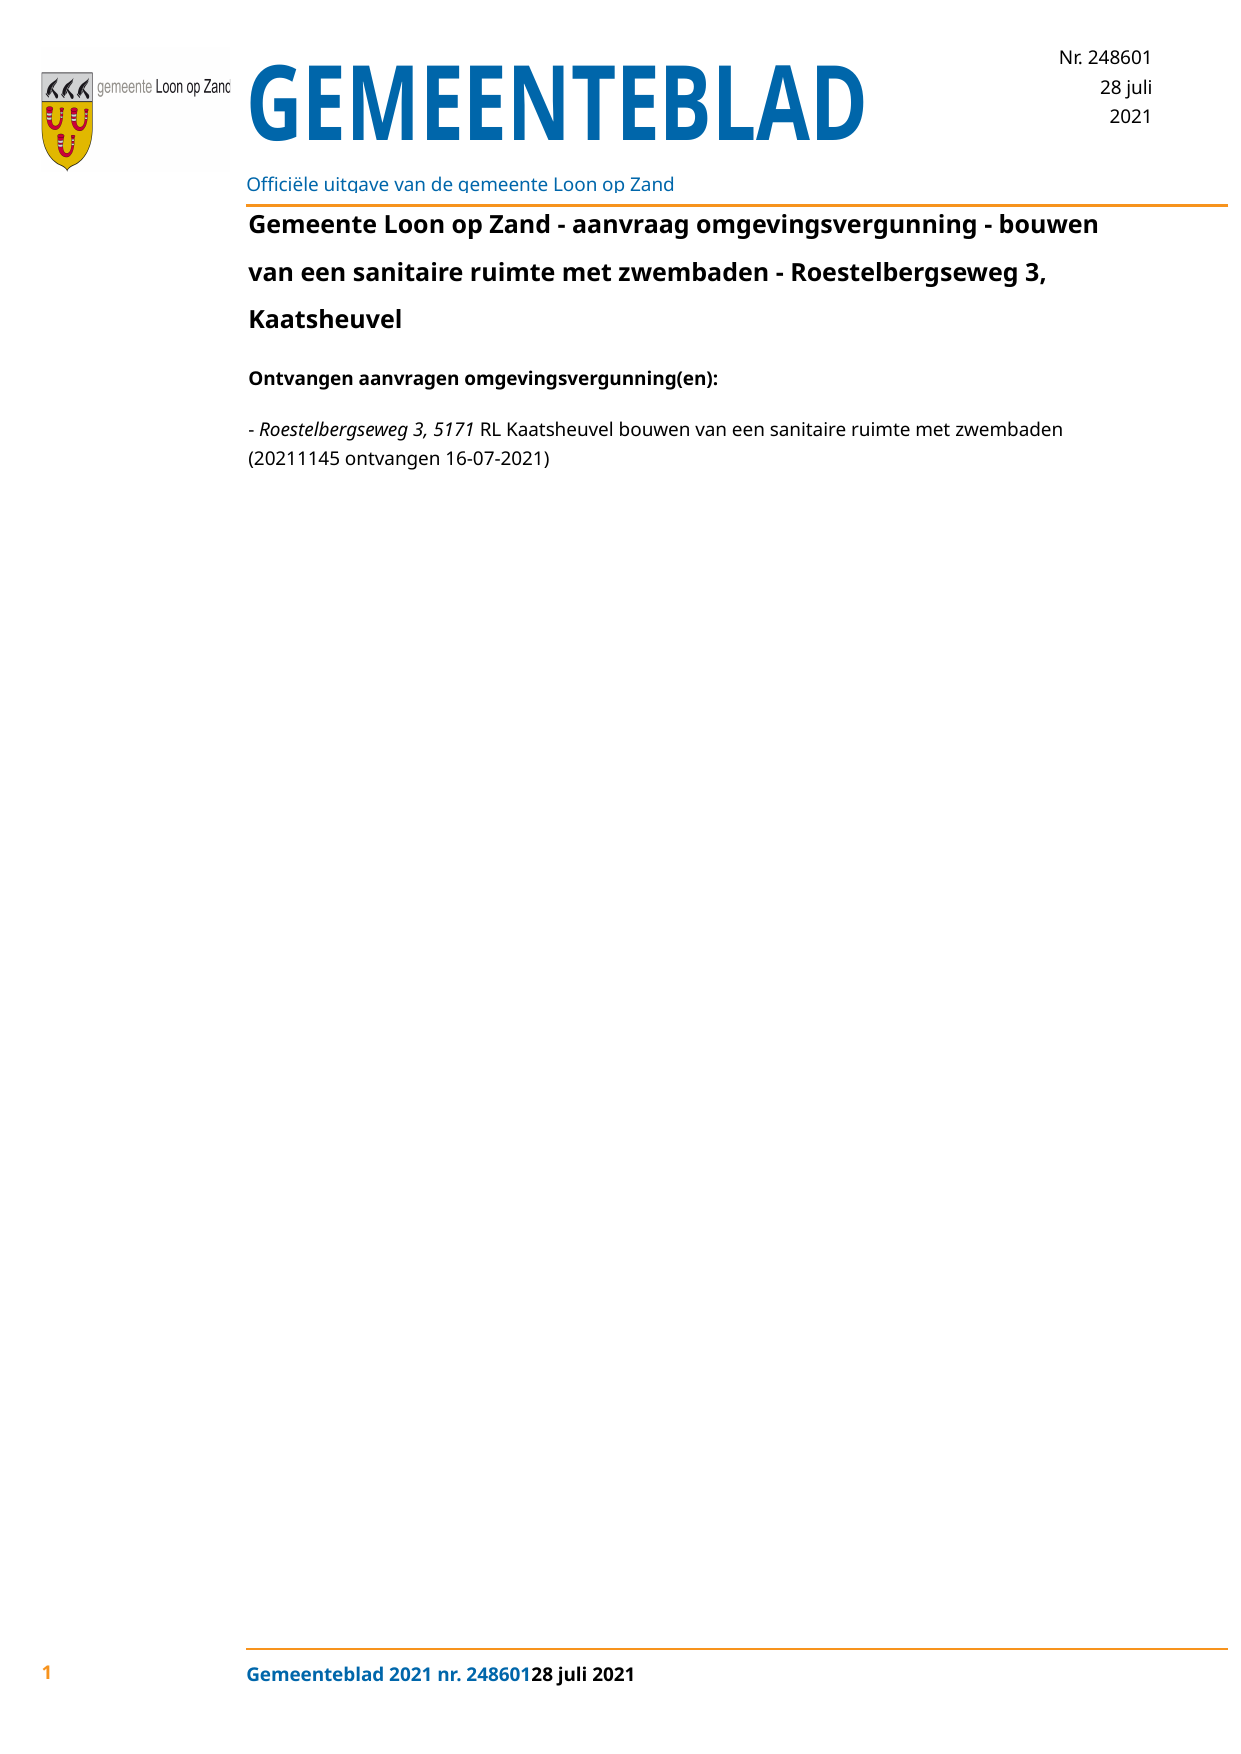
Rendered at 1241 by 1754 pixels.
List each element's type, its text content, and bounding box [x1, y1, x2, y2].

picture [41, 47, 231, 172]
text - Roestelbergseweg 3, 5171 RL Kaatsheuvel bouwen van een sanitaire ruimte met zwembaden (20211145 ontvangen 16-07-2021) [248, 416, 1152, 471]
text Ontvangen aanvragen omgevingsvergunning(en): [248, 366, 1152, 391]
text Gemeente Loon op Zand - aanvraag omgevingsvergunning - bouwen van een sanitaire ruimte met zwembaden - Roestelbergseweg 3, Kaatsheuvel [248, 207, 1152, 336]
